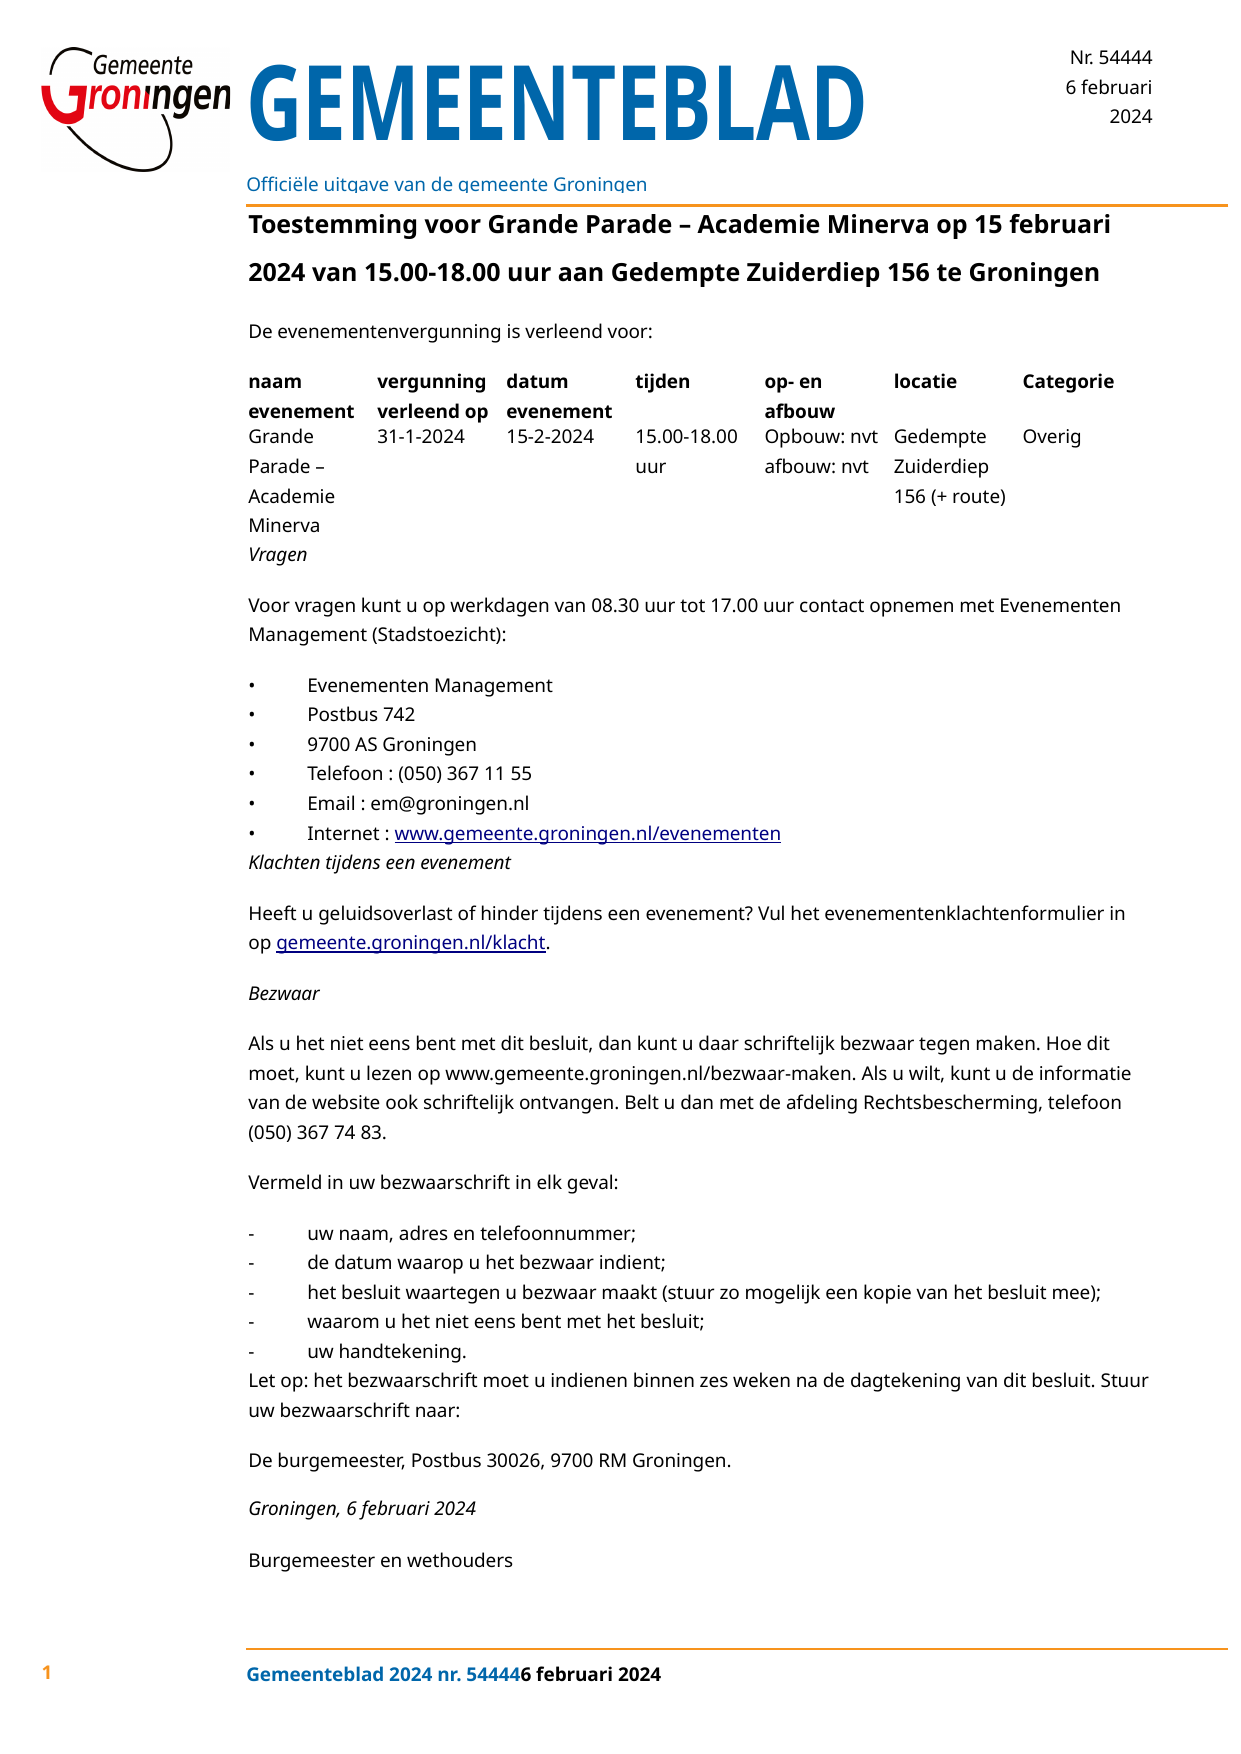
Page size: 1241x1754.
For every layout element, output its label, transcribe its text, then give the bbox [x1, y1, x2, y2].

text De evenementenvergunning is verleend voor: [248, 318, 1152, 344]
text Let op: het bezwaarschrift moet u indienen binnen zes weken na de dagtekening van dit besluit. Stuur uw bezwaarschrift naar: [248, 1368, 1152, 1423]
text Burgemeester en wethouders [248, 1547, 1152, 1573]
list Telefoon : (050) 367 11 55 [248, 761, 1152, 786]
text Vermeld in uw bezwaarschrift in elk geval: [248, 1169, 1152, 1195]
table_cell Overig [1023, 424, 1152, 538]
table_header naam evenement [248, 369, 377, 424]
text Klachten tijdens een evenement [248, 849, 1152, 875]
text Voor vragen kunt u op werkdagen van 08.30 uur tot 17.00 uur contact opnemen met Evenementen Management (Stadstoezicht): [248, 592, 1152, 647]
list uw handtekening. [248, 1338, 1152, 1364]
list Email : em@groningen.nl [248, 790, 1152, 816]
table_header tijden [635, 369, 764, 424]
list Internet : www.gemeente.groningen.nl/evenementen [248, 820, 1152, 846]
text Bezwaar [248, 980, 1152, 1006]
table_header locatie [894, 369, 1022, 424]
table_cell 15.00-18.00 uur [635, 424, 764, 538]
text Als u het niet eens bent met dit besluit, dan kunt u daar schriftelijk bezwaar tegen maken. Hoe dit moet, kunt u lezen op www.gemeente.groningen.nl/bezwaar-maken. Als u wilt, kunt u de informatie van de website ook schriftelijk ontvangen. Belt u dan met de afdeling Rechtsbescherming, telefoon (050) 367 74 83. [248, 1030, 1152, 1145]
text Vragen [248, 541, 1152, 567]
table_cell Opbouw: nvt afbouw: nvt [764, 424, 893, 538]
table_cell 31-1-2024 [377, 424, 506, 538]
list de datum waarop u het bezwaar indient; [248, 1249, 1152, 1275]
list waarom u het niet eens bent met het besluit; [248, 1308, 1152, 1334]
text De burgemeester, Postbus 30026, 9700 RM Groningen. [248, 1448, 1152, 1473]
list uw naam, adres en telefoonnummer; [248, 1220, 1152, 1246]
table_cell Gedempte Zuiderdiep 156 (+ route) [894, 424, 1022, 538]
list Evenementen Management [248, 672, 1152, 698]
text Toestemming voor Grande Parade – Academie Minerva op 15 februari 2024 van 15.00-18.00 uur aan Gedempte Zuiderdiep 156 te Groningen [248, 207, 1152, 288]
list het besluit waartegen u bezwaar maakt (stuur zo mogelijk een kopie van het besluit mee); [248, 1279, 1152, 1305]
list Postbus 742 [248, 701, 1152, 727]
table_cell 15-2-2024 [506, 424, 635, 538]
table_header datum evenement [506, 369, 635, 424]
table_header vergunning verleend op [377, 369, 506, 424]
picture [41, 47, 231, 172]
list 9700 AS Groningen [248, 731, 1152, 757]
table_cell Grande Parade – Academie Minerva [248, 424, 377, 538]
table_header Categorie [1023, 369, 1152, 424]
table_header op- en afbouw [764, 369, 893, 424]
text Heeft u geluidsoverlast of hinder tijdens een evenement? Vul het evenementenklachtenformulier in op gemeente.groningen.nl/klacht. [248, 900, 1152, 955]
text Groningen, 6 februari 2024 [248, 1496, 1152, 1521]
